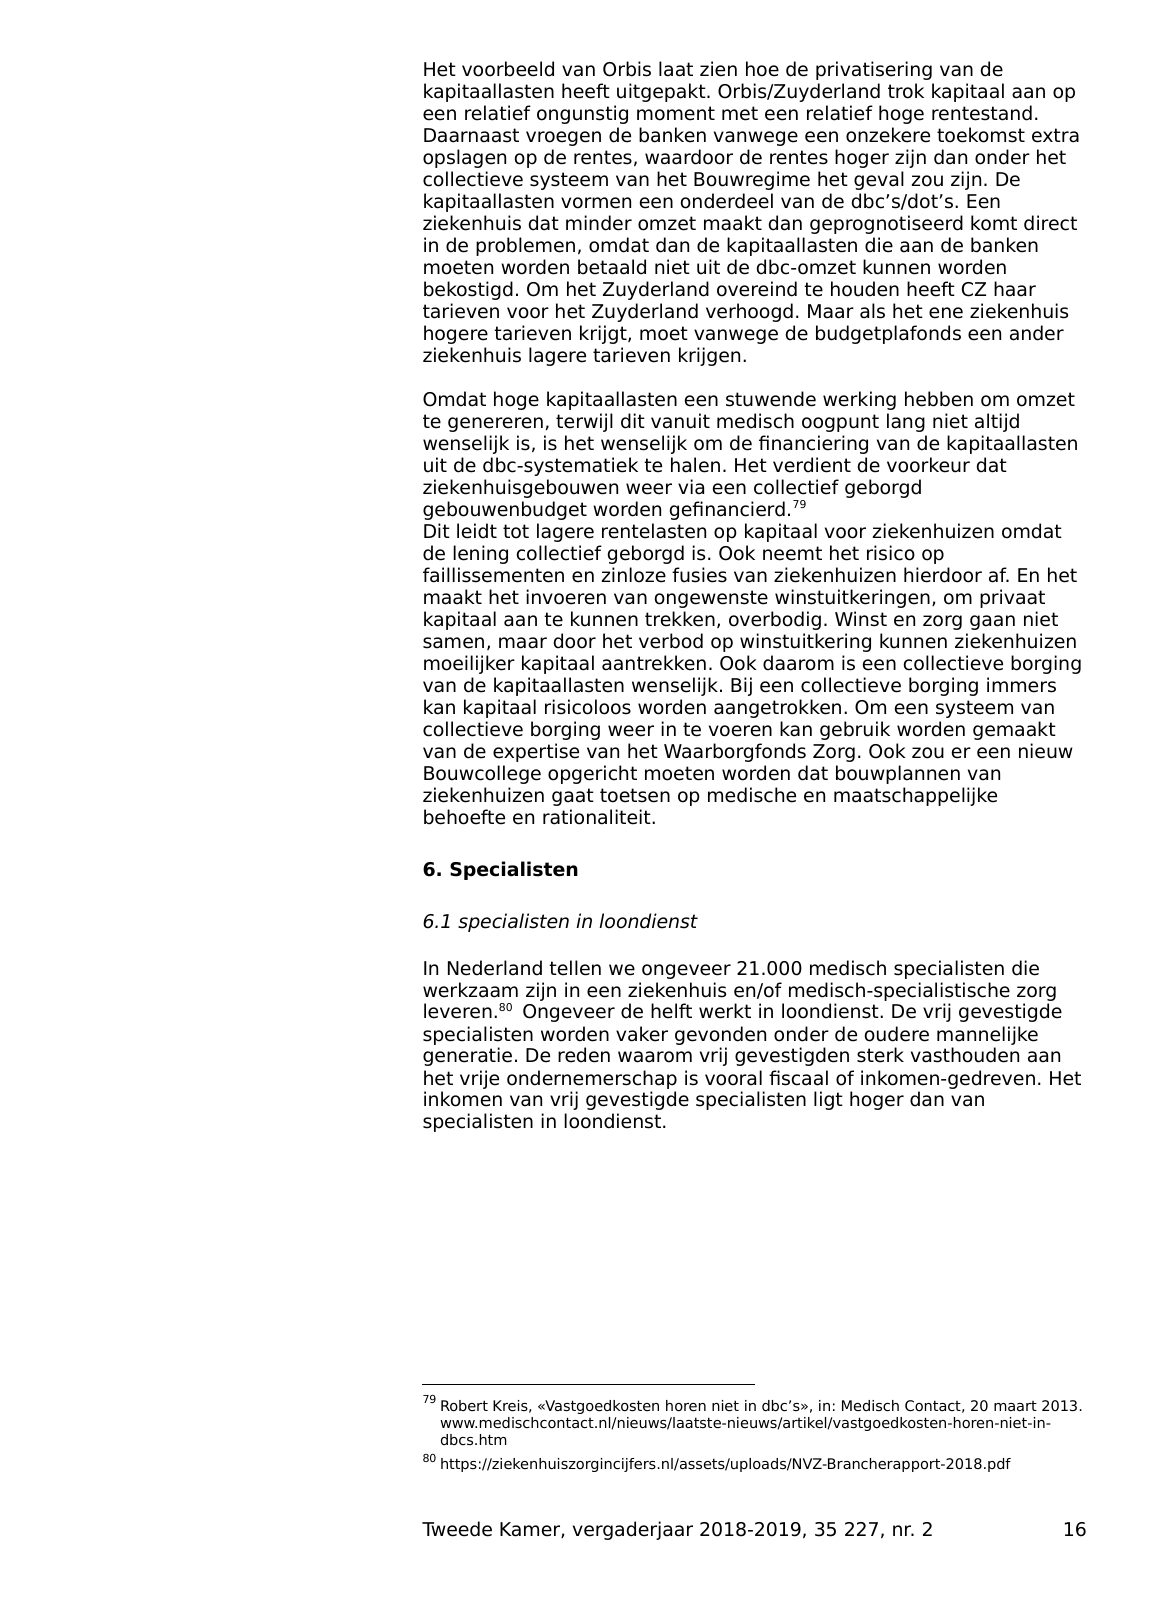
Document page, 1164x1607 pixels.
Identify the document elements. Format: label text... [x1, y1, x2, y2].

subtitle 6.1 specialisten in loondienst [422, 911, 1087, 932]
text Robert Kreis, «Vastgoedkosten horen niet in dbc’s», in: Medisch Contact, 20 maart 2013. www.medischcontact.nl/nieuws/laatste-nieuws/artikel/vastgoedkosten-horen-niet-in-dbcs.htm [422, 1393, 1087, 1449]
text Dit leidt tot lagere rentelasten op kapitaal voor ziekenhuizen omdat de lening collectief geborgd is. Ook neemt het risico op faillissementen en zinloze fusies van ziekenhuizen hierdoor af. En het maakt het invoeren van ongewenste winstuitkeringen, om privaat kapitaal aan te kunnen trekken, overbodig. Winst en zorg gaan niet samen, maar door het verbod op winstuitkering kunnen ziekenhuizen moeilijker kapitaal aantrekken. Ook daarom is een collectieve borging van de kapitaallasten wenselijk. Bij een collectieve borging immers kan kapitaal risicoloos worden aangetrokken. Om een systeem van collectieve borging weer in te voeren kan gebruik worden gemaakt van de expertise van het Waarborgfonds Zorg. Ook zou er een nieuw Bouwcollege opgericht moeten worden dat bouwplannen van ziekenhuizen gaat toetsen op medische en maatschappelijke behoefte en rationaliteit. [422, 521, 1087, 828]
subtitle 6. Specialisten [422, 858, 1087, 881]
text Het voorbeeld van Orbis laat zien hoe de privatisering van de kapitaallasten heeft uitgepakt. Orbis/Zuyderland trok kapitaal aan op een relatief ongunstig moment met een relatief hoge rentestand. Daarnaast vroegen de banken vanwege een onzekere toekomst extra opslagen op de rentes, waardoor de rentes hoger zijn dan onder het collectieve systeem van het Bouwregime het geval zou zijn. De kapitaallasten vormen een onderdeel van de dbc’s/dot’s. Een ziekenhuis dat minder omzet maakt dan geprognotiseerd komt direct in de problemen, omdat dan de kapitaallasten die aan de banken moeten worden betaald niet uit de dbc-omzet kunnen worden bekostigd. Om het Zuyderland overeind te houden heeft CZ haar tarieven voor het Zuyderland verhoogd. Maar als het ene ziekenhuis hogere tarieven krijgt, moet vanwege de budgetplafonds een ander ziekenhuis lagere tarieven krijgen. [422, 59, 1087, 367]
text In Nederland tellen we ongeveer 21.000 medisch specialisten die werkzaam zijn in een ziekenhuis en/of medisch-specialistische zorg leveren. Ongeveer de helft werkt in loondienst. De vrij gevestigde specialisten worden vaker gevonden onder de oudere mannelijke generatie. De reden waarom vrij gevestigden sterk vasthouden aan het vrije ondernemerschap is vooral fiscaal of inkomen-gedreven. Het inkomen van vrij gevestigde specialisten ligt hoger dan van specialisten in loondienst. [422, 957, 1087, 1133]
text https://ziekenhuiszorgincijfers.nl/assets/uploads/NVZ-Brancherapport-2018.pdf [422, 1452, 1087, 1474]
text Omdat hoge kapitaallasten een stuwende werking hebben om omzet te genereren, terwijl dit vanuit medisch oogpunt lang niet altijd wenselijk is, is het wenselijk om de financiering van de kapitaallasten uit de dbc-systematiek te halen. Het verdient de voorkeur dat ziekenhuisgebouwen weer via een collectief geborgd gebouwenbudget worden gefinancierd. [422, 389, 1087, 521]
